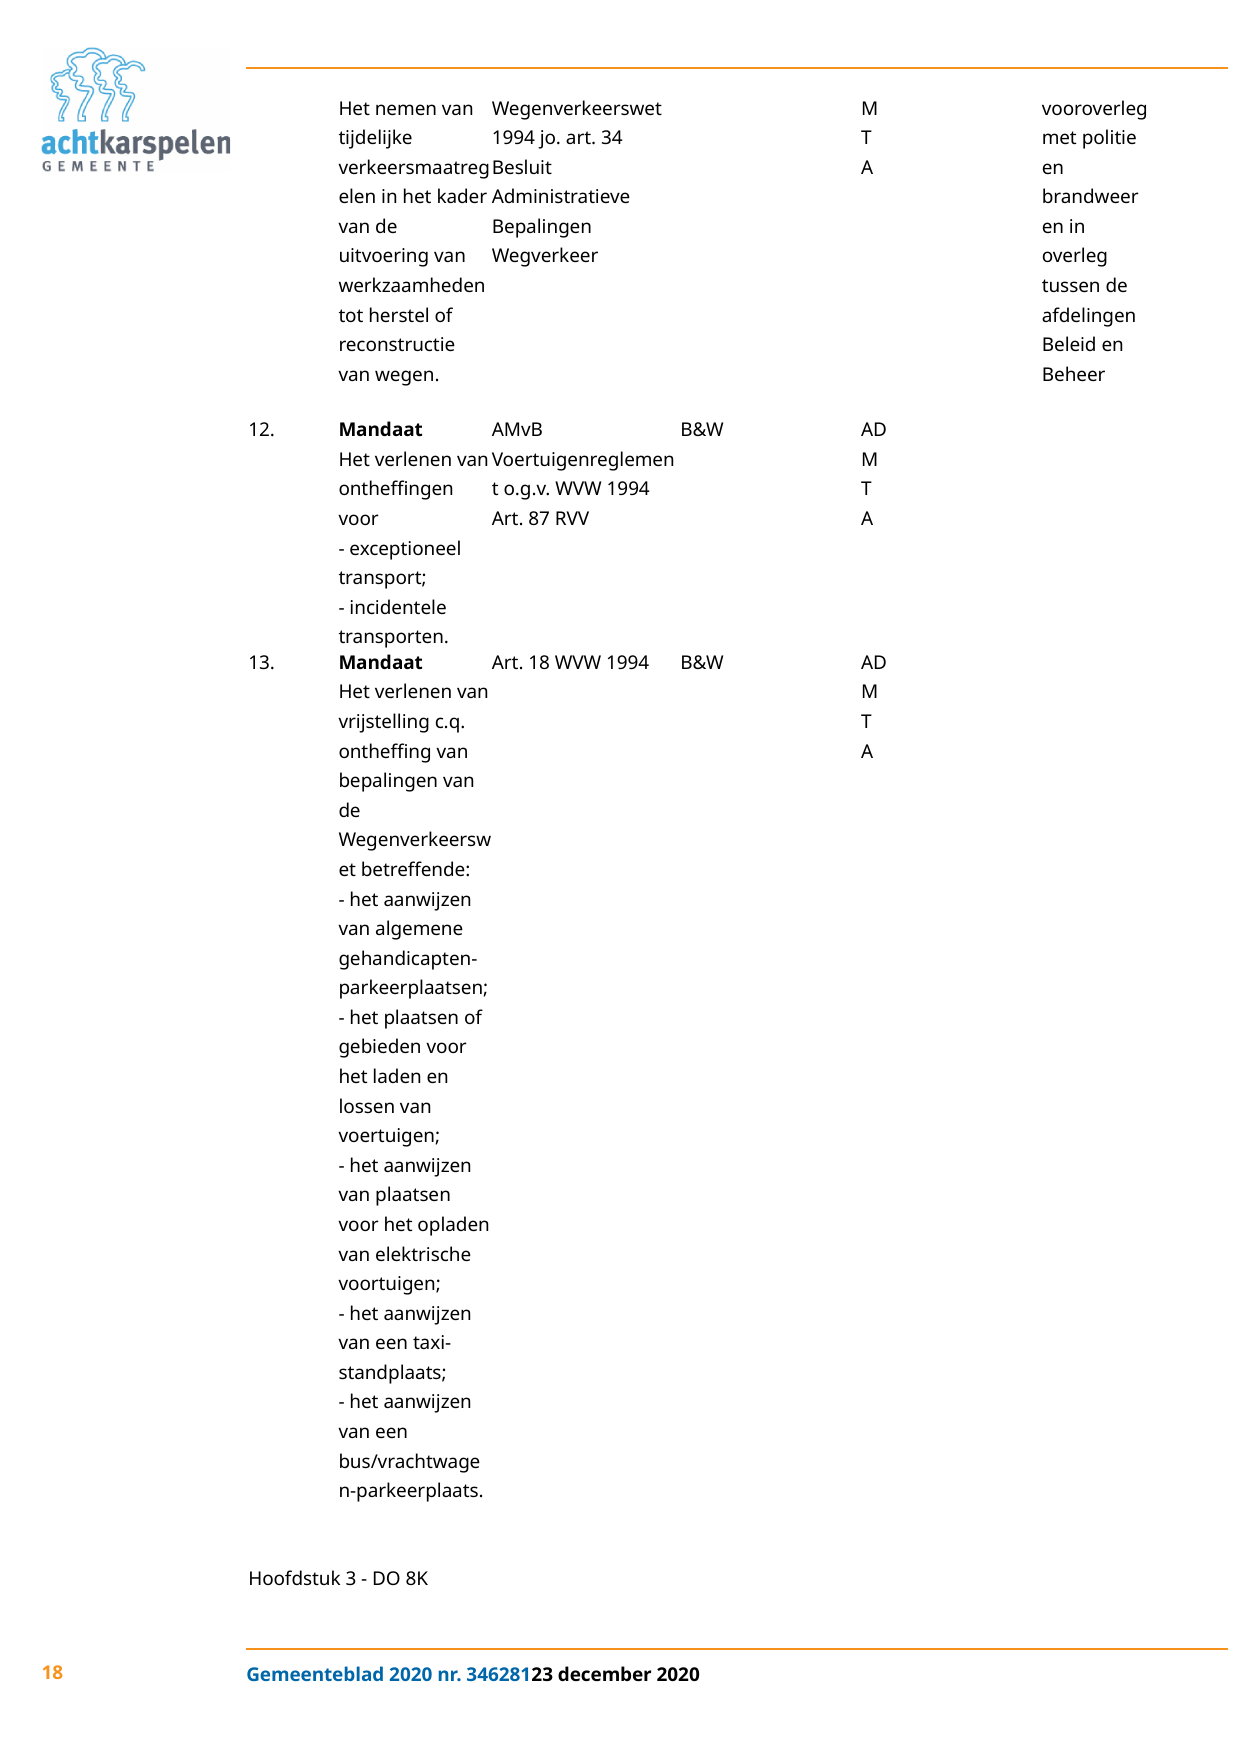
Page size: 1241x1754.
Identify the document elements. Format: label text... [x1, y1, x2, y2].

table_cell Mandaat Het verlenen van vrijstelling c.q. ontheffing van bepalingen van de Wegenverkeerswet betreffende: - het aanwijzen van algemene gehandicapten-parkeerplaatsen; - het plaatsen of gebieden voor het laden en lossen van voertuigen; - het aanwijzen van plaatsen voor het opladen van elektrische voortuigen; - het aanwijzen van een taxi-standplaats; - het aanwijzen van een bus/vrachtwagen-parkeerplaats. [338, 649, 492, 1503]
table_cell [680, 95, 861, 416]
table_cell Art. 18 WVW 1994 [492, 649, 680, 1503]
table_cell Mandaat Het verlenen van ontheffingen voor - exceptioneel transport; - incidentele transporten. [338, 416, 492, 649]
table_cell B&W [680, 649, 861, 1503]
table_cell AMvB Voertuigenreglement o.g.v. WVW 1994 Art. 87 RVV [492, 416, 680, 649]
table_cell M T A [861, 95, 1042, 416]
table_cell [1042, 649, 1152, 1503]
table_cell [248, 95, 338, 416]
table_cell 12. [248, 416, 338, 649]
table_cell AD M T A [861, 649, 1042, 1503]
picture [41, 47, 231, 172]
table_cell B&W [680, 416, 861, 649]
table_cell 13. [248, 649, 338, 1503]
table_cell [1042, 416, 1152, 649]
table_cell AD M T A [861, 416, 1042, 649]
table_cell vooroverleg met politie en brandweer en in overleg tussen de afdelingen Beleid en Beheer [1042, 95, 1152, 416]
table_cell Het nemen van tijdelijke verkeersmaatregelen in het kader van de uitvoering van werkzaamheden tot herstel of reconstructie van wegen. [338, 95, 492, 416]
text Hoofdstuk 3 - DO 8K [248, 1566, 1152, 1591]
table_cell Wegenverkeerswet 1994 jo. art. 34 Besluit Administratieve Bepalingen Wegverkeer [492, 95, 680, 416]
